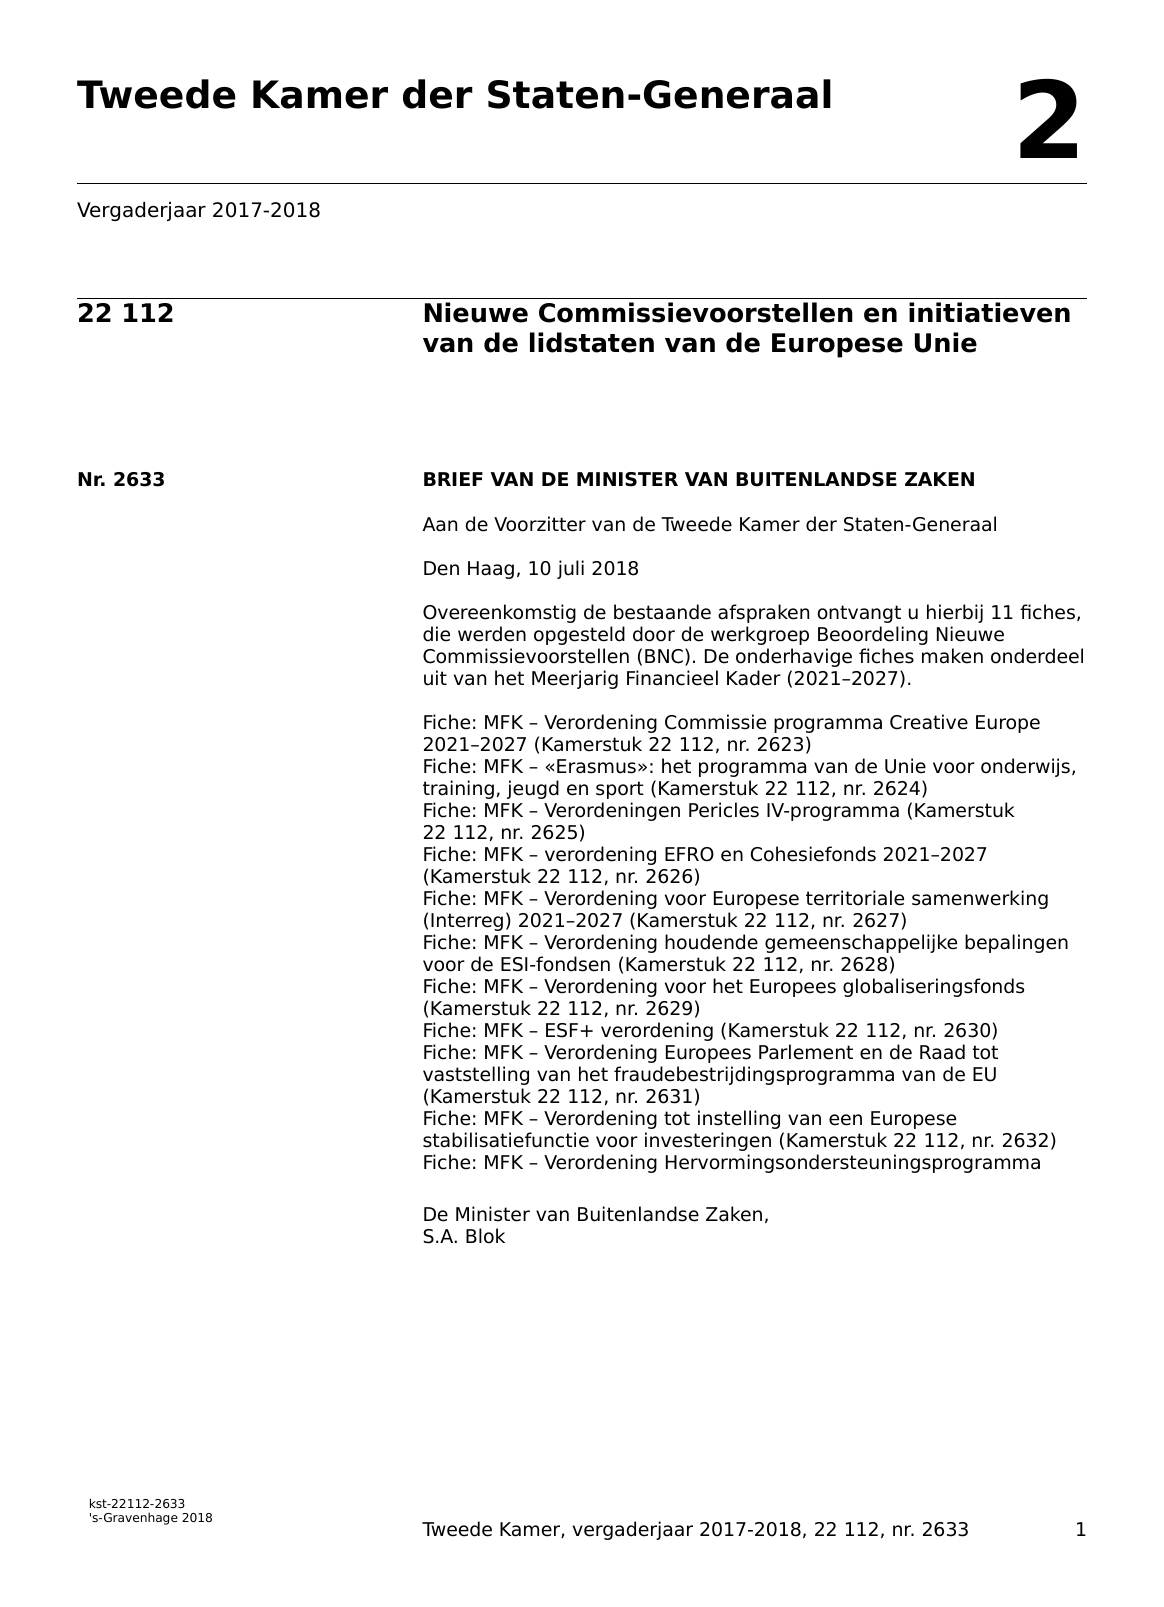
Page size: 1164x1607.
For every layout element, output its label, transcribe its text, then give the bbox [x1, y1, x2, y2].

subtitle Nr. 2633 BRIEF VAN DE MINISTER VAN BUITENLANDSE ZAKEN [77, 469, 1087, 491]
text kst-22112-2633 [88, 1497, 323, 1511]
text Fiche: MFK – Verordening houdende gemeenschappelijke bepalingen voor de ESI-fondsen (Kamerstuk 22 112, nr. 2628) [422, 932, 1087, 976]
text Aan de Voorzitter van de Tweede Kamer der Staten-Generaal [422, 513, 1087, 536]
text Fiche: MFK – Verordening Europees Parlement en de Raad tot vaststelling van het fraudebestrijdingsprogramma van de EU (Kamerstuk 22 112, nr. 2631) [422, 1042, 1087, 1108]
text 's-Gravenhage 2018 [88, 1511, 323, 1525]
text Fiche: MFK – ESF+ verordening (Kamerstuk 22 112, nr. 2630) [422, 1020, 1087, 1042]
text Overeenkomstig de bestaande afspraken ontvangt u hierbij 11 fiches, die werden opgesteld door de werkgroep Beoordeling Nieuwe Commissievoorstellen (BNC). De onderhavige fiches maken onderdeel uit van het Meerjarig Financieel Kader (2021–2027). [422, 602, 1087, 690]
table_cell Vergaderjaar 2017-2018 [77, 184, 1087, 298]
text De Minister van Buitenlandse Zaken, S.A. Blok [422, 1203, 1087, 1247]
text Fiche: MFK – Verordening voor Europese territoriale samenwerking (Interreg) 2021–2027 (Kamerstuk 22 112, nr. 2627) [422, 888, 1087, 932]
text Fiche: MFK – Verordening Hervormingsondersteuningsprogramma [422, 1152, 1087, 1173]
text Den Haag, 10 juli 2018 [422, 558, 1087, 580]
text Fiche: MFK – Verordening Commissie programma Creative Europe 2021–2027 (Kamerstuk 22 112, nr. 2623) [422, 712, 1087, 756]
text Fiche: MFK – verordening EFRO en Cohesiefonds 2021–2027 (Kamerstuk 22 112, nr. 2626) [422, 844, 1087, 888]
table_header Tweede Kamer der Staten-Generaal [77, 59, 886, 183]
subtitle 22 112 Nieuwe Commissievoorstellen en initiatieven van de lidstaten van de Europese Unie [77, 299, 1087, 358]
text Fiche: MFK – «Erasmus»: het programma van de Unie voor onderwijs, training, jeugd en sport (Kamerstuk 22 112, nr. 2624) [422, 756, 1087, 800]
text Fiche: MFK – Verordening tot instelling van een Europese stabilisatiefunctie voor investeringen (Kamerstuk 22 112, nr. 2632) [422, 1108, 1087, 1152]
text Fiche: MFK – Verordening voor het Europees globaliseringsfonds (Kamerstuk 22 112, nr. 2629) [422, 976, 1087, 1020]
table_header 2 [886, 59, 1087, 183]
text Fiche: MFK – Verordeningen Pericles IV-programma (Kamerstuk 22 112, nr. 2625) [422, 800, 1087, 844]
